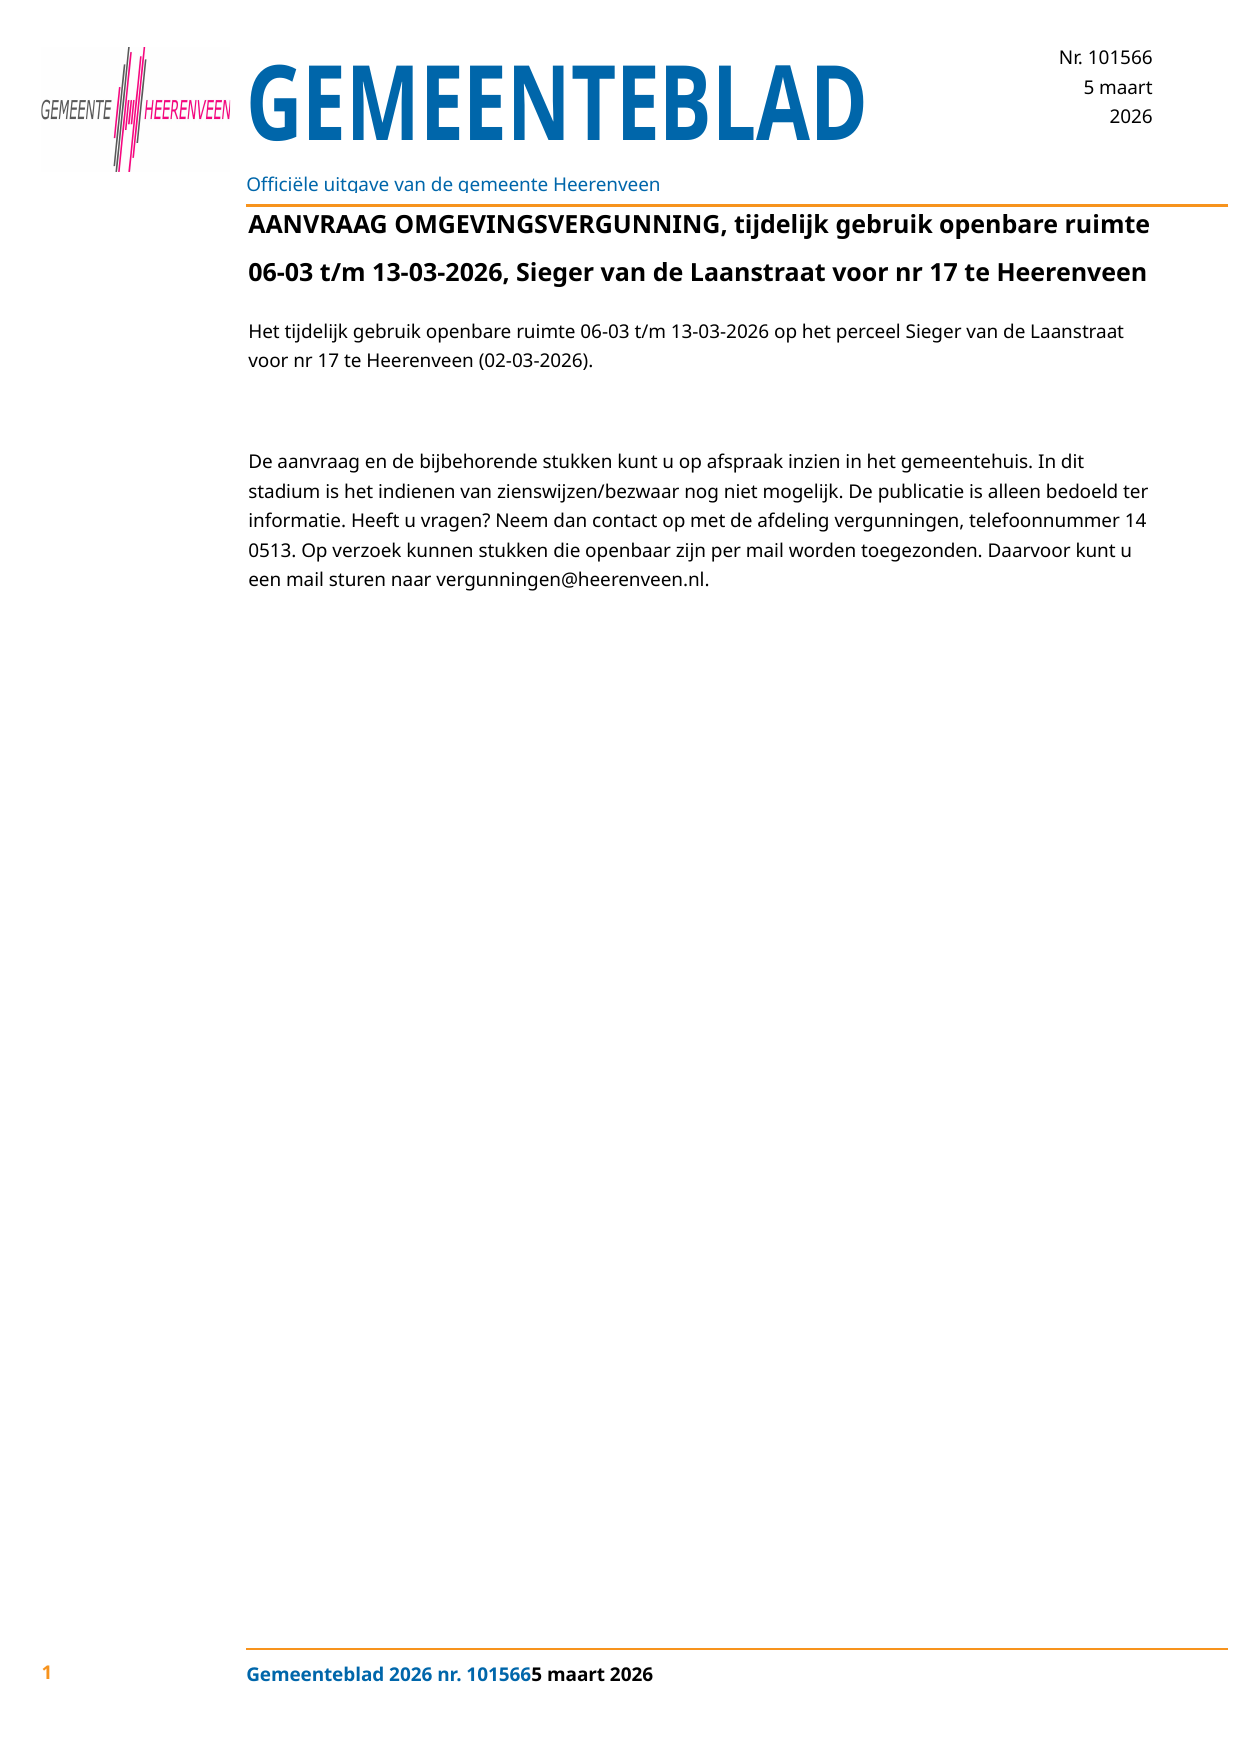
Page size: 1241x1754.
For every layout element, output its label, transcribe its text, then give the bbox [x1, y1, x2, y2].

picture [41, 47, 231, 172]
text De aanvraag en de bijbehorende stukken kunt u op afspraak inzien in het gemeentehuis. In dit stadium is het indienen van zienswijzen/bezwaar nog niet mogelijk. De publicatie is alleen bedoeld ter informatie. Heeft u vragen? Neem dan contact op met de afdeling vergunningen, telefoonnummer 14 0513. Op verzoek kunnen stukken die openbaar zijn per mail worden toegezonden. Daarvoor kunt u een mail sturen naar vergunningen@heerenveen.nl. [248, 448, 1152, 592]
text AANVRAAG OMGEVINGSVERGUNNING, tijdelijk gebruik openbare ruimte 06-03 t/m 13-03-2026, Sieger van de Laanstraat voor nr 17 te Heerenveen [248, 207, 1152, 288]
text Het tijdelijk gebruik openbare ruimte 06-03 t/m 13-03-2026 op het perceel Sieger van de Laanstraat voor nr 17 te Heerenveen (02-03-2026). [248, 318, 1152, 373]
